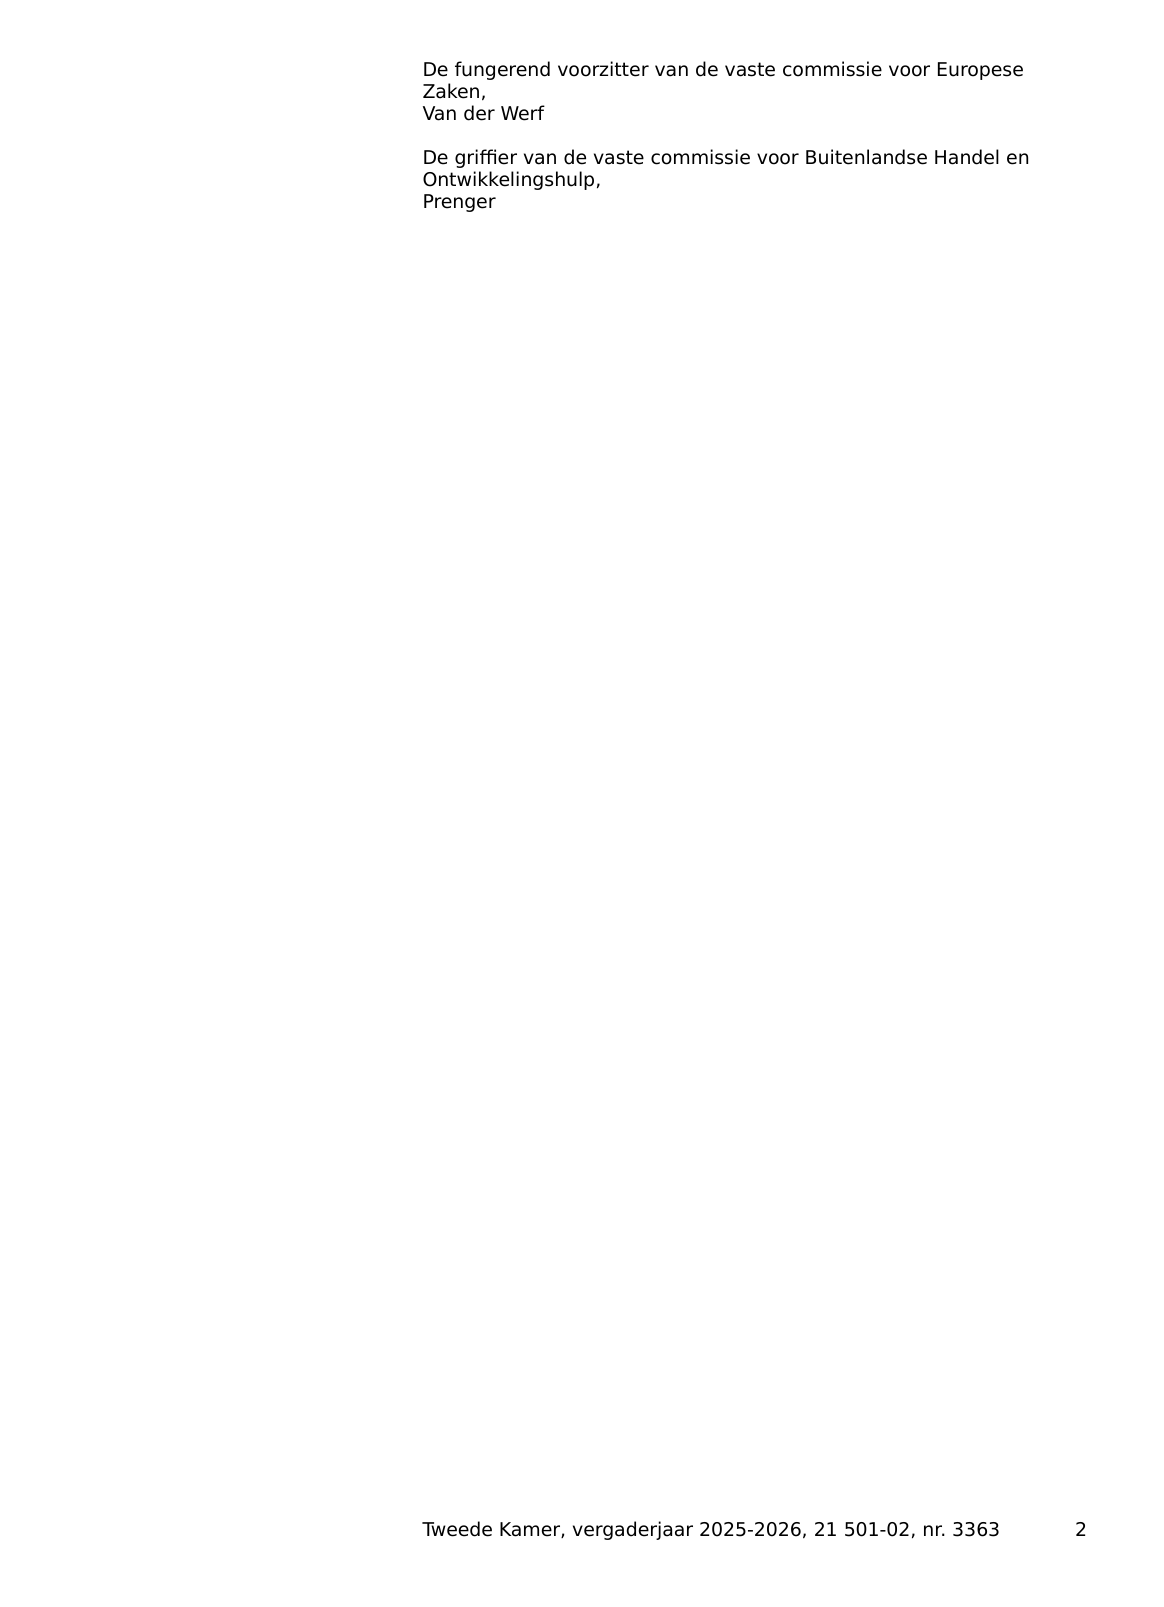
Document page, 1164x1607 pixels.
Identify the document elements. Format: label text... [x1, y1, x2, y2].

text De griffier van de vaste commissie voor Buitenlandse Handel en Ontwikkelingshulp, Prenger [422, 147, 1087, 213]
text De fungerend voorzitter van de vaste commissie voor Europese Zaken, Van der Werf [422, 59, 1087, 125]
